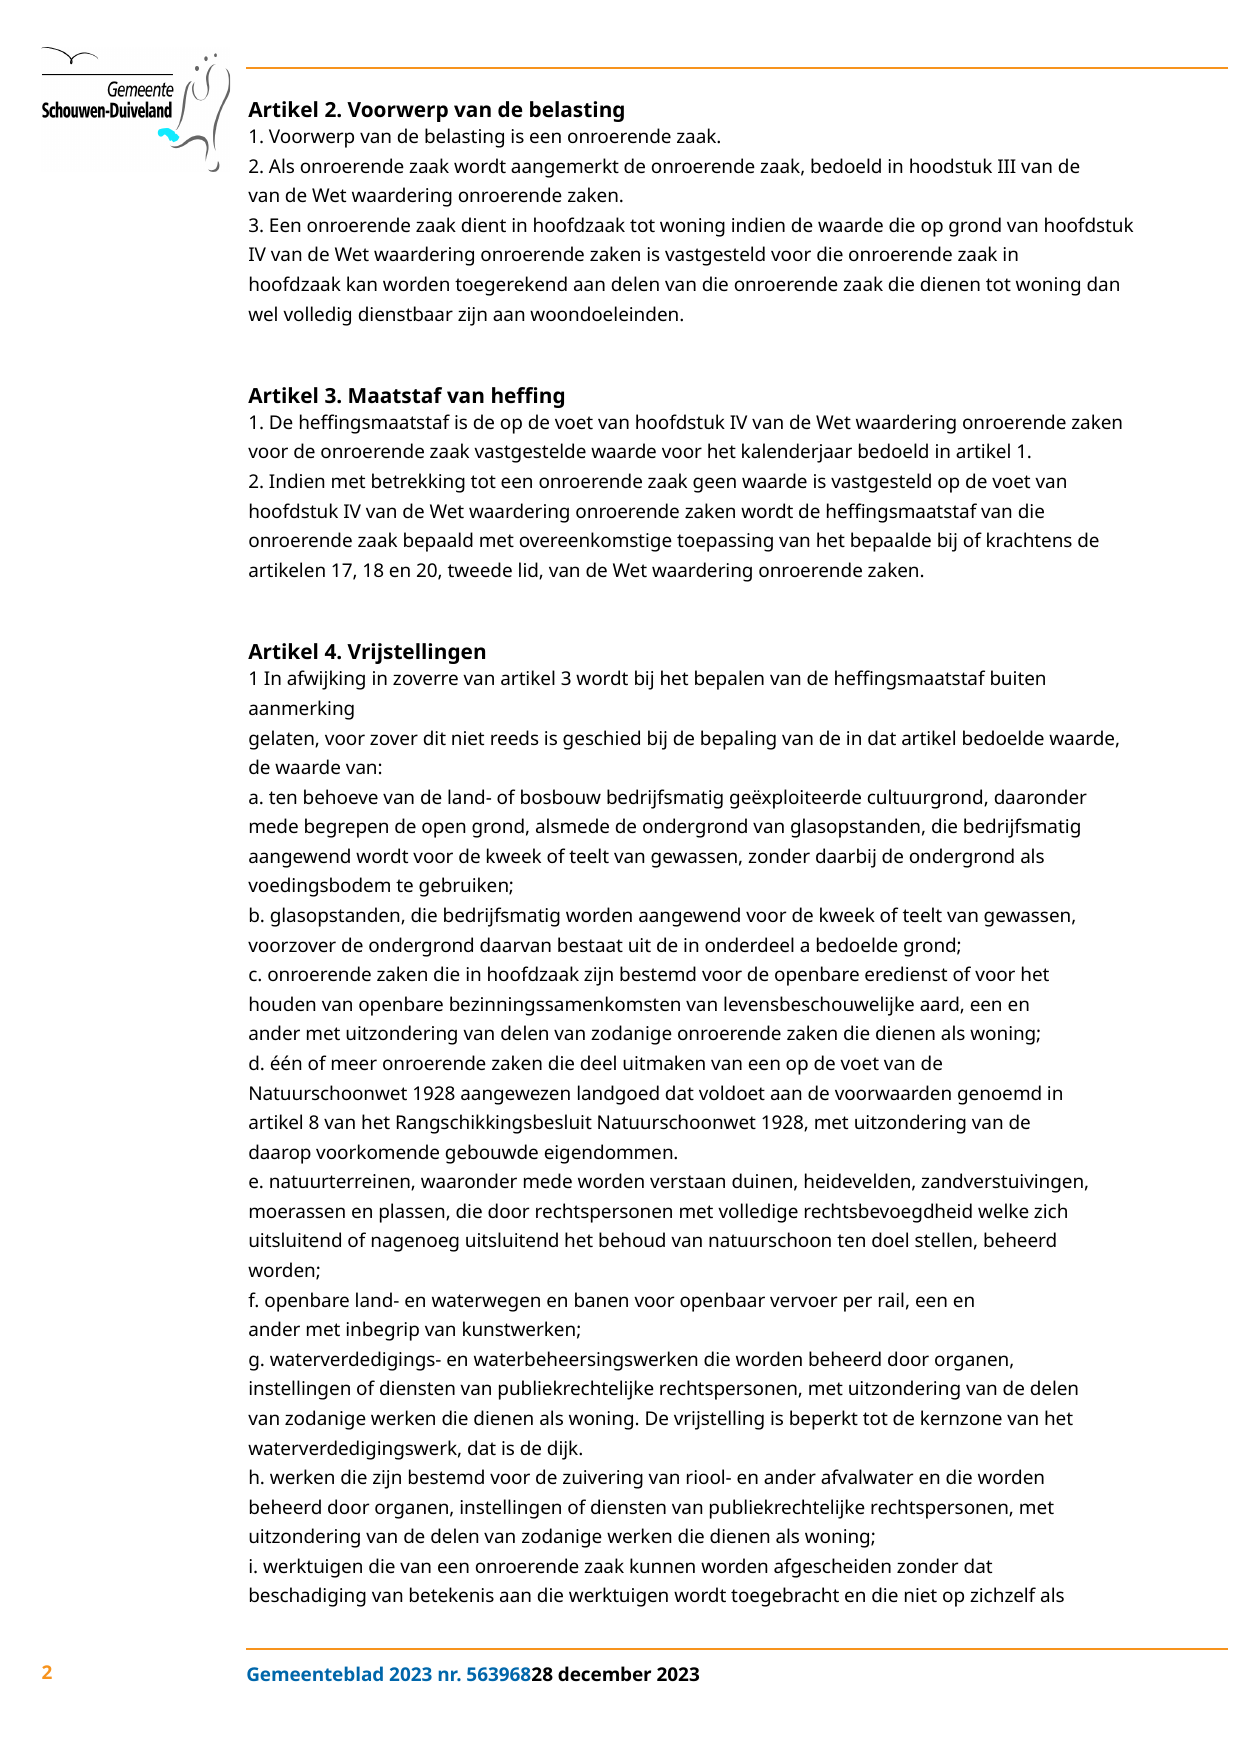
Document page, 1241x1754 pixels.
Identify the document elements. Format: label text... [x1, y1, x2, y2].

text 1. De heffingsmaatstaf is de op de voet van hoofdstuk IV van de Wet waardering onroerende zaken voor de onroerende zaak vastgestelde waarde voor het kalenderjaar bedoeld in artikel 1. [248, 409, 1152, 464]
text Artikel 4. Vrijstellingen [248, 637, 1152, 666]
text instellingen of diensten van publiekrechtelijke rechtspersonen, met uitzondering van de delen [248, 1376, 1152, 1401]
text i. werktuigen die van een onroerende zaak kunnen worden afgescheiden zonder dat [248, 1553, 1152, 1579]
text ander met inbegrip van kunstwerken; [248, 1316, 1152, 1342]
text moerassen en plassen, die door rechtspersonen met volledige rechtsbevoegdheid welke zich [248, 1198, 1152, 1224]
text mede begrepen de open grond, alsmede de ondergrond van glasopstanden, die bedrijfsmatig [248, 813, 1152, 839]
text g. waterverdedigings- en waterbeheersingswerken die worden beheerd door organen, [248, 1346, 1152, 1372]
text ander met uitzondering van delen van zodanige onroerende zaken die dienen als woning; [248, 1021, 1152, 1046]
text b. glasopstanden, die bedrijfsmatig worden aangewend voor de kweek of teelt van gewassen, [248, 902, 1152, 928]
text worden; [248, 1257, 1152, 1283]
picture [41, 47, 231, 172]
text f. openbare land- en waterwegen en banen voor openbaar vervoer per rail, een en [248, 1287, 1152, 1312]
text c. onroerende zaken die in hoofdzaak zijn bestemd voor de openbare eredienst of voor het [248, 961, 1152, 987]
text 2. Indien met betrekking tot een onroerende zaak geen waarde is vastgesteld op de voet van hoofdstuk IV van de Wet waardering onroerende zaken wordt de heffingsmaatstaf van die onroerende zaak bepaald met overeenkomstige toepassing van het bepaalde bij of krachtens de artikelen 17, 18 en 20, tweede lid, van de Wet waardering onroerende zaken. [248, 468, 1152, 583]
text uitsluitend of nagenoeg uitsluitend het behoud van natuurschoon ten doel stellen, beheerd [248, 1228, 1152, 1253]
text de waarde van: [248, 754, 1152, 780]
text wel volledig dienstbaar zijn aan woondoeleinden. [248, 301, 1152, 326]
text 3. Een onroerende zaak dient in hoofdzaak tot woning indien de waarde die op grond van hoofdstuk [248, 212, 1152, 238]
text 1. Voorwerp van de belasting is een onroerende zaak. [248, 123, 1152, 149]
text Natuurschoonwet 1928 aangewezen landgoed dat voldoet aan de voorwaarden genoemd in [248, 1080, 1152, 1105]
text van zodanige werken die dienen als woning. De vrijstelling is beperkt tot de kernzone van het [248, 1405, 1152, 1431]
text h. werken die zijn bestemd voor de zuivering van riool- en ander afvalwater en die worden [248, 1464, 1152, 1490]
text uitzondering van de delen van zodanige werken die dienen als woning; [248, 1523, 1152, 1549]
text hoofdzaak kan worden toegerekend aan delen van die onroerende zaak die dienen tot woning dan [248, 271, 1152, 297]
text beschadiging van betekenis aan die werktuigen wordt toegebracht en die niet op zichzelf als [248, 1583, 1152, 1608]
text Artikel 2. Voorwerp van de belasting [248, 95, 1152, 123]
text van de Wet waardering onroerende zaken. [248, 182, 1152, 208]
text 1 In afwijking in zoverre van artikel 3 wordt bij het bepalen van de heffingsmaatstaf buiten aanmerking [248, 666, 1152, 721]
text d. één of meer onroerende zaken die deel uitmaken van een op de voet van de [248, 1050, 1152, 1076]
text a. ten behoeve van de land- of bosbouw bedrijfsmatig geëxploiteerde cultuurgrond, daaronder [248, 784, 1152, 809]
text artikel 8 van het Rangschikkingsbesluit Natuurschoonwet 1928, met uitzondering van de [248, 1109, 1152, 1135]
text IV van de Wet waardering onroerende zaken is vastgesteld voor die onroerende zaak in [248, 242, 1152, 267]
text beheerd door organen, instellingen of diensten van publiekrechtelijke rechtspersonen, met [248, 1494, 1152, 1519]
text waterverdedigingswerk, dat is de dijk. [248, 1435, 1152, 1460]
text e. natuurterreinen, waaronder mede worden verstaan duinen, heidevelden, zandverstuivingen, [248, 1168, 1152, 1194]
text aangewend wordt voor de kweek of teelt van gewassen, zonder daarbij de ondergrond als [248, 843, 1152, 869]
text gelaten, voor zover dit niet reeds is geschied bij de bepaling van de in dat artikel bedoelde waarde, [248, 725, 1152, 750]
text houden van openbare bezinningssamenkomsten van levensbeschouwelijke aard, een en [248, 991, 1152, 1017]
text Artikel 3. Maatstaf van heffing [248, 381, 1152, 409]
text daarop voorkomende gebouwde eigendommen. [248, 1139, 1152, 1164]
text voorzover de ondergrond daarvan bestaat uit de in onderdeel a bedoelde grond; [248, 932, 1152, 957]
text voedingsbodem te gebruiken; [248, 873, 1152, 898]
text 2. Als onroerende zaak wordt aangemerkt de onroerende zaak, bedoeld in hoodstuk III van de [248, 153, 1152, 178]
